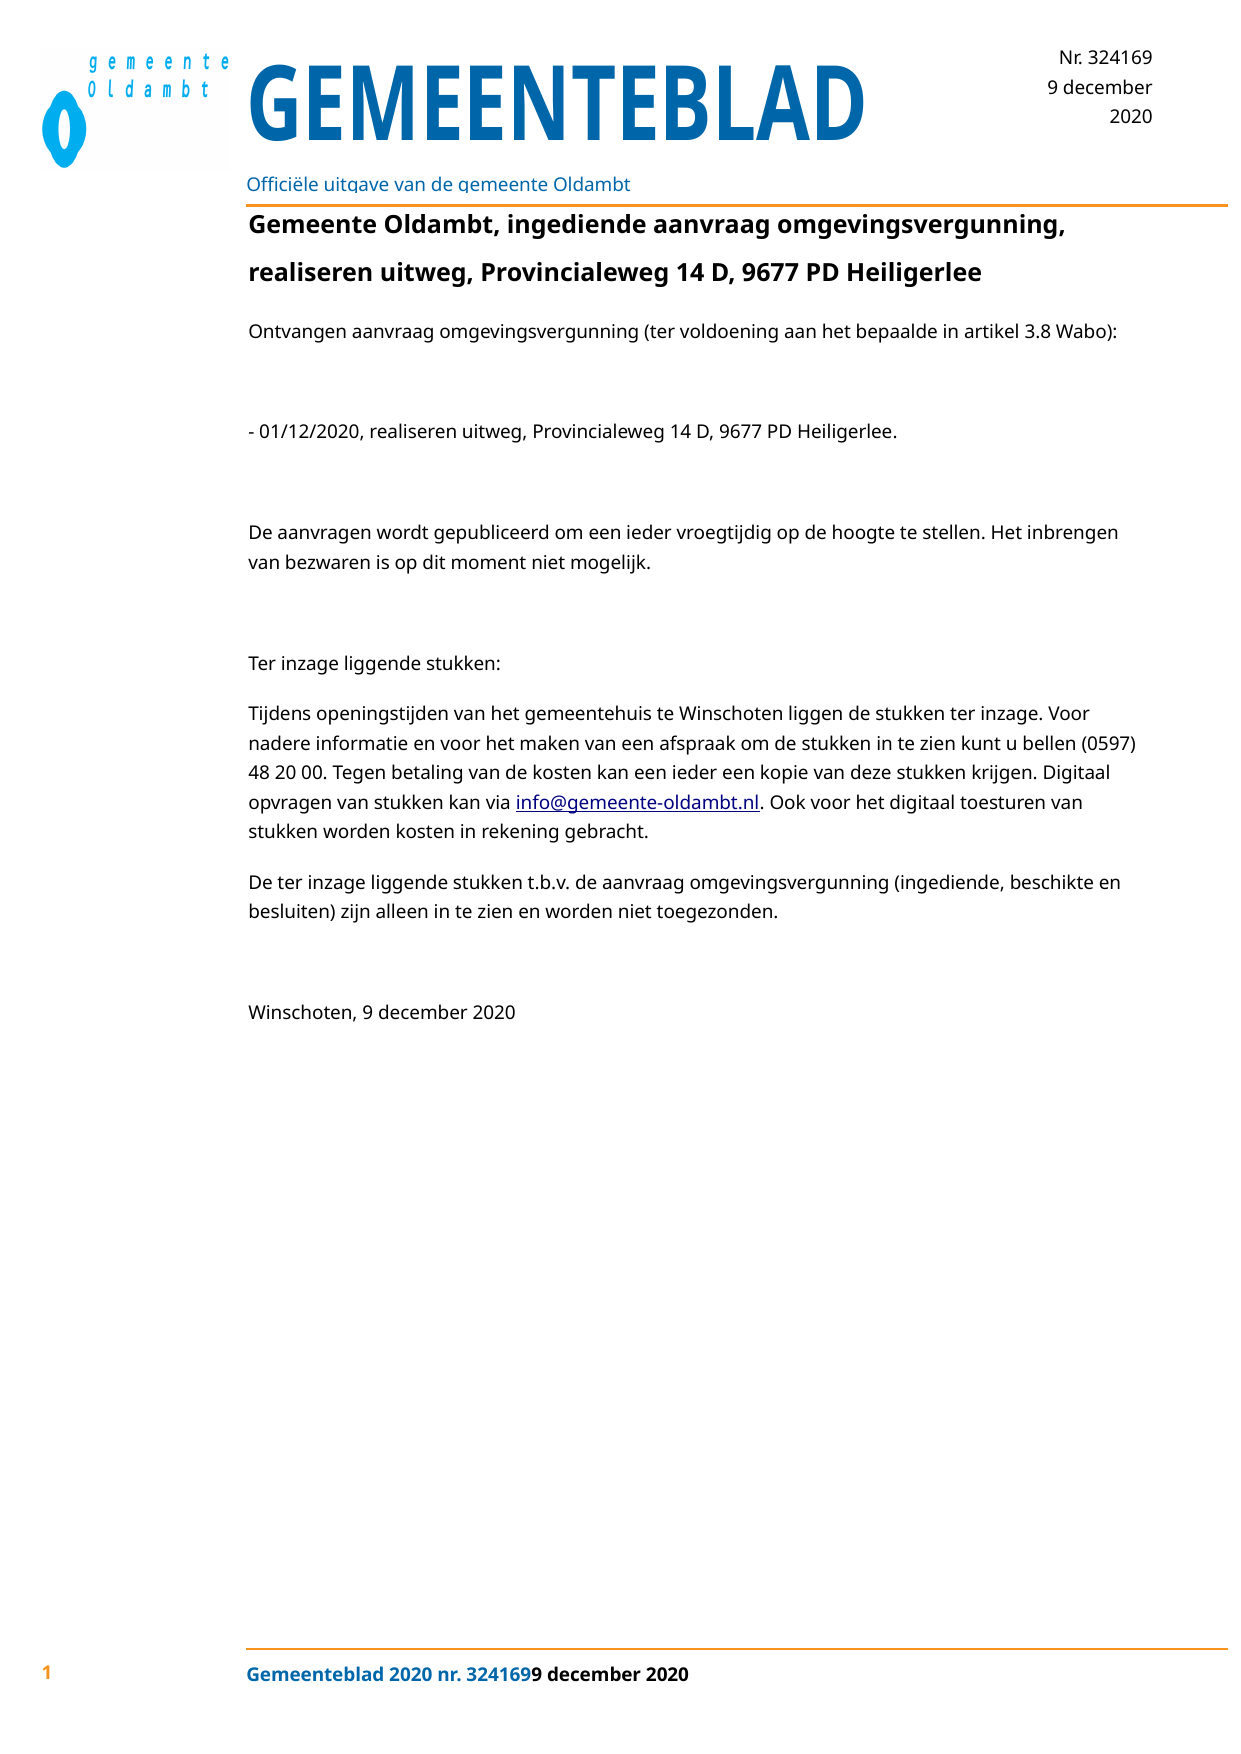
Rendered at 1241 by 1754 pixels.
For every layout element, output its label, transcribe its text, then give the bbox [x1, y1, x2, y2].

text Ontvangen aanvraag omgevingsvergunning (ter voldoening aan het bepaalde in artikel 3.8 Wabo): [248, 318, 1152, 344]
picture [41, 47, 231, 172]
text De aanvragen wordt gepubliceerd om een ieder vroegtijdig op de hoogte te stellen. Het inbrengen van bezwaren is op dit moment niet mogelijk. [248, 519, 1152, 575]
text - 01/12/2020, realiseren uitweg, Provincialeweg 14 D, 9677 PD Heiligerlee. [248, 419, 1152, 444]
text Gemeente Oldambt, ingediende aanvraag omgevingsvergunning, realiseren uitweg, Provincialeweg 14 D, 9677 PD Heiligerlee [248, 207, 1152, 288]
text Ter inzage liggende stukken: [248, 650, 1152, 676]
text Winschoten, 9 december 2020 [248, 999, 1152, 1025]
text Tijdens openingstijden van het gemeentehuis te Winschoten liggen de stukken ter inzage. Voor nadere informatie en voor het maken van een afspraak om de stukken in te zien kunt u bellen (0597) 48 20 00. Tegen betaling van de kosten kan een ieder een kopie van deze stukken krijgen. Digitaal opvragen van stukken kan via info@gemeente-oldambt.nl. Ook voor het digitaal toesturen van stukken worden kosten in rekening gebracht. [248, 700, 1152, 844]
text De ter inzage liggende stukken t.b.v. de aanvraag omgevingsvergunning (ingediende, beschikte en besluiten) zijn alleen in te zien en worden niet toegezonden. [248, 869, 1152, 924]
